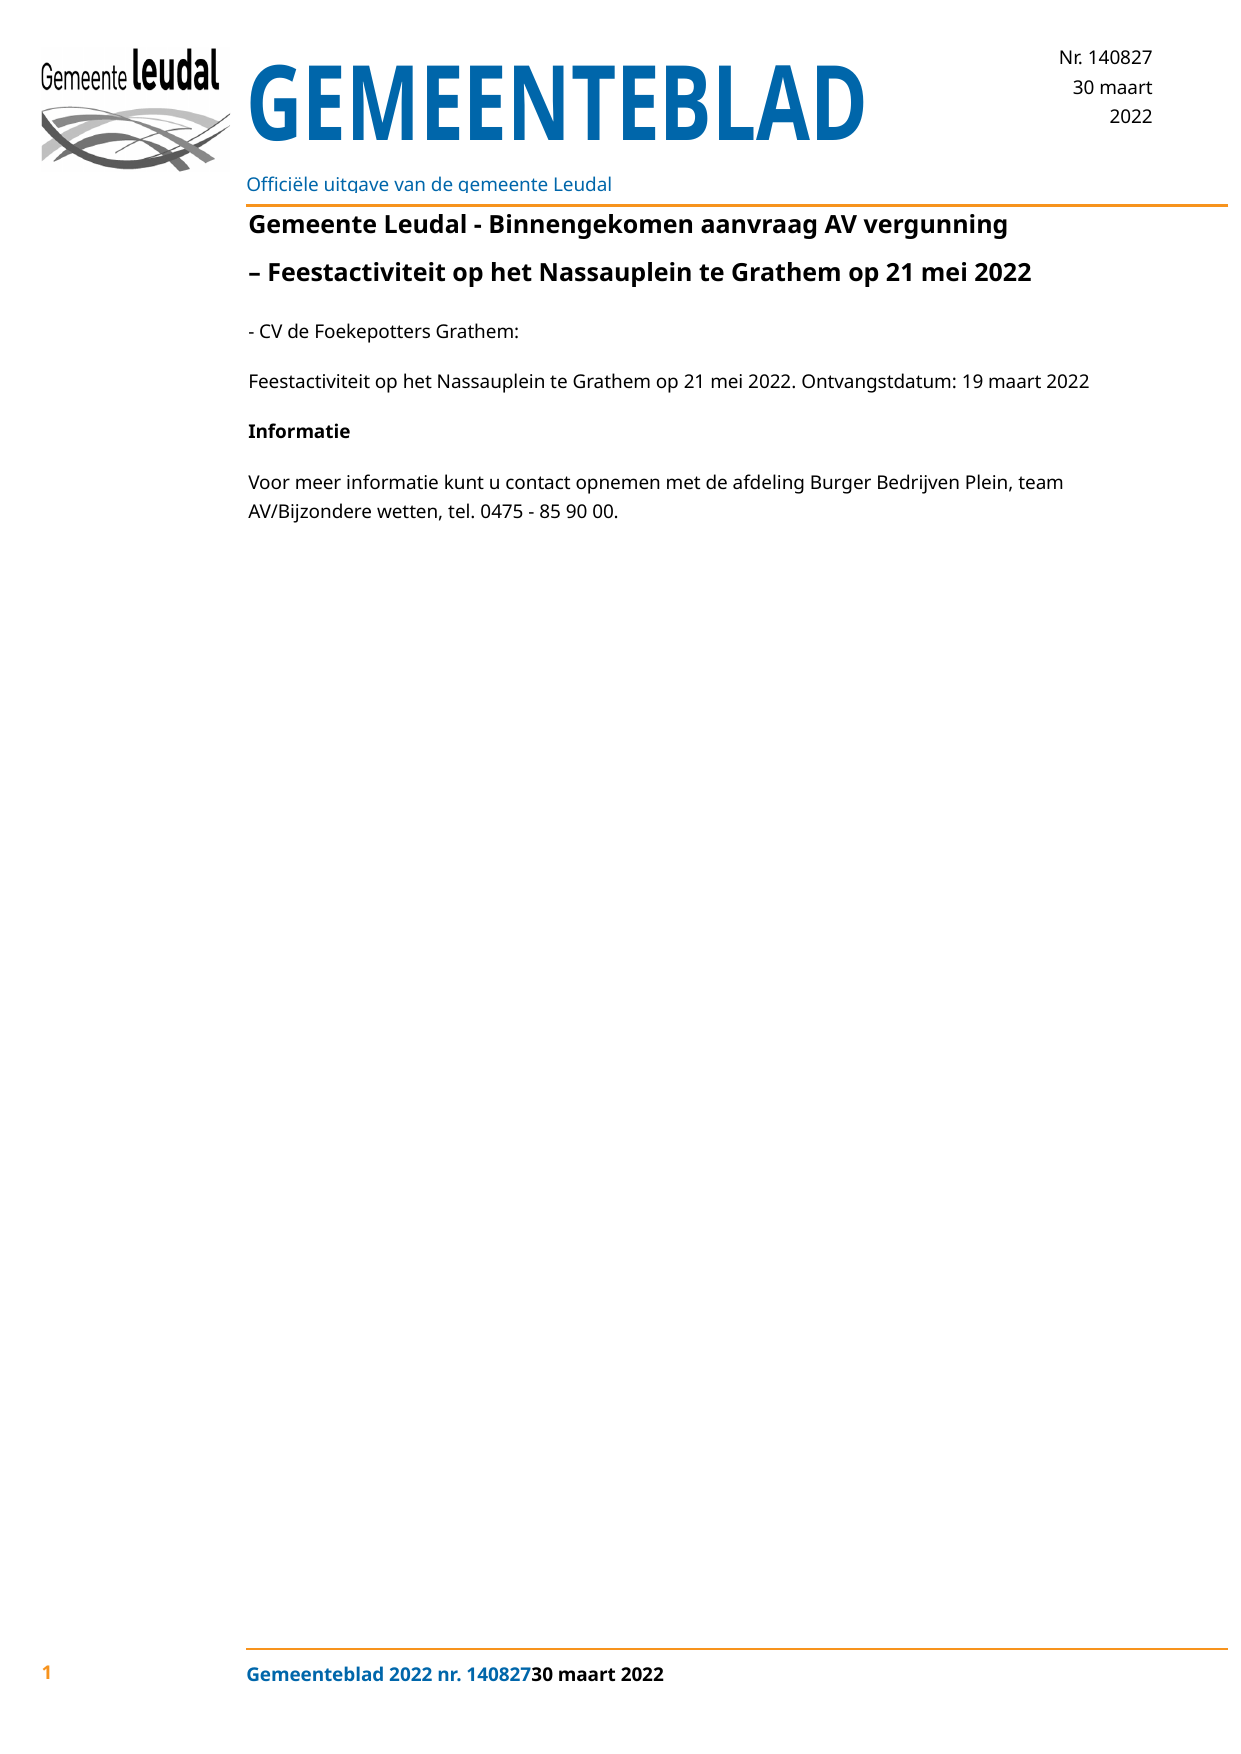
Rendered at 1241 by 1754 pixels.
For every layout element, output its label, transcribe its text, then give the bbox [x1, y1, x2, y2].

text Gemeente Leudal - Binnengekomen aanvraag AV vergunning – Feestactiviteit op het Nassauplein te Grathem op 21 mei 2022 [248, 207, 1152, 288]
text - CV de Foekepotters Grathem: [248, 318, 1152, 344]
picture [41, 47, 231, 172]
text Voor meer informatie kunt u contact opnemen met de afdeling Burger Bedrijven Plein, team AV/Bijzondere wetten, tel. 0475 - 85 90 00. [248, 469, 1152, 524]
text Informatie [248, 419, 1152, 444]
text Feestactiviteit op het Nassauplein te Grathem op 21 mei 2022. Ontvangstdatum: 19 maart 2022 [248, 368, 1152, 394]
